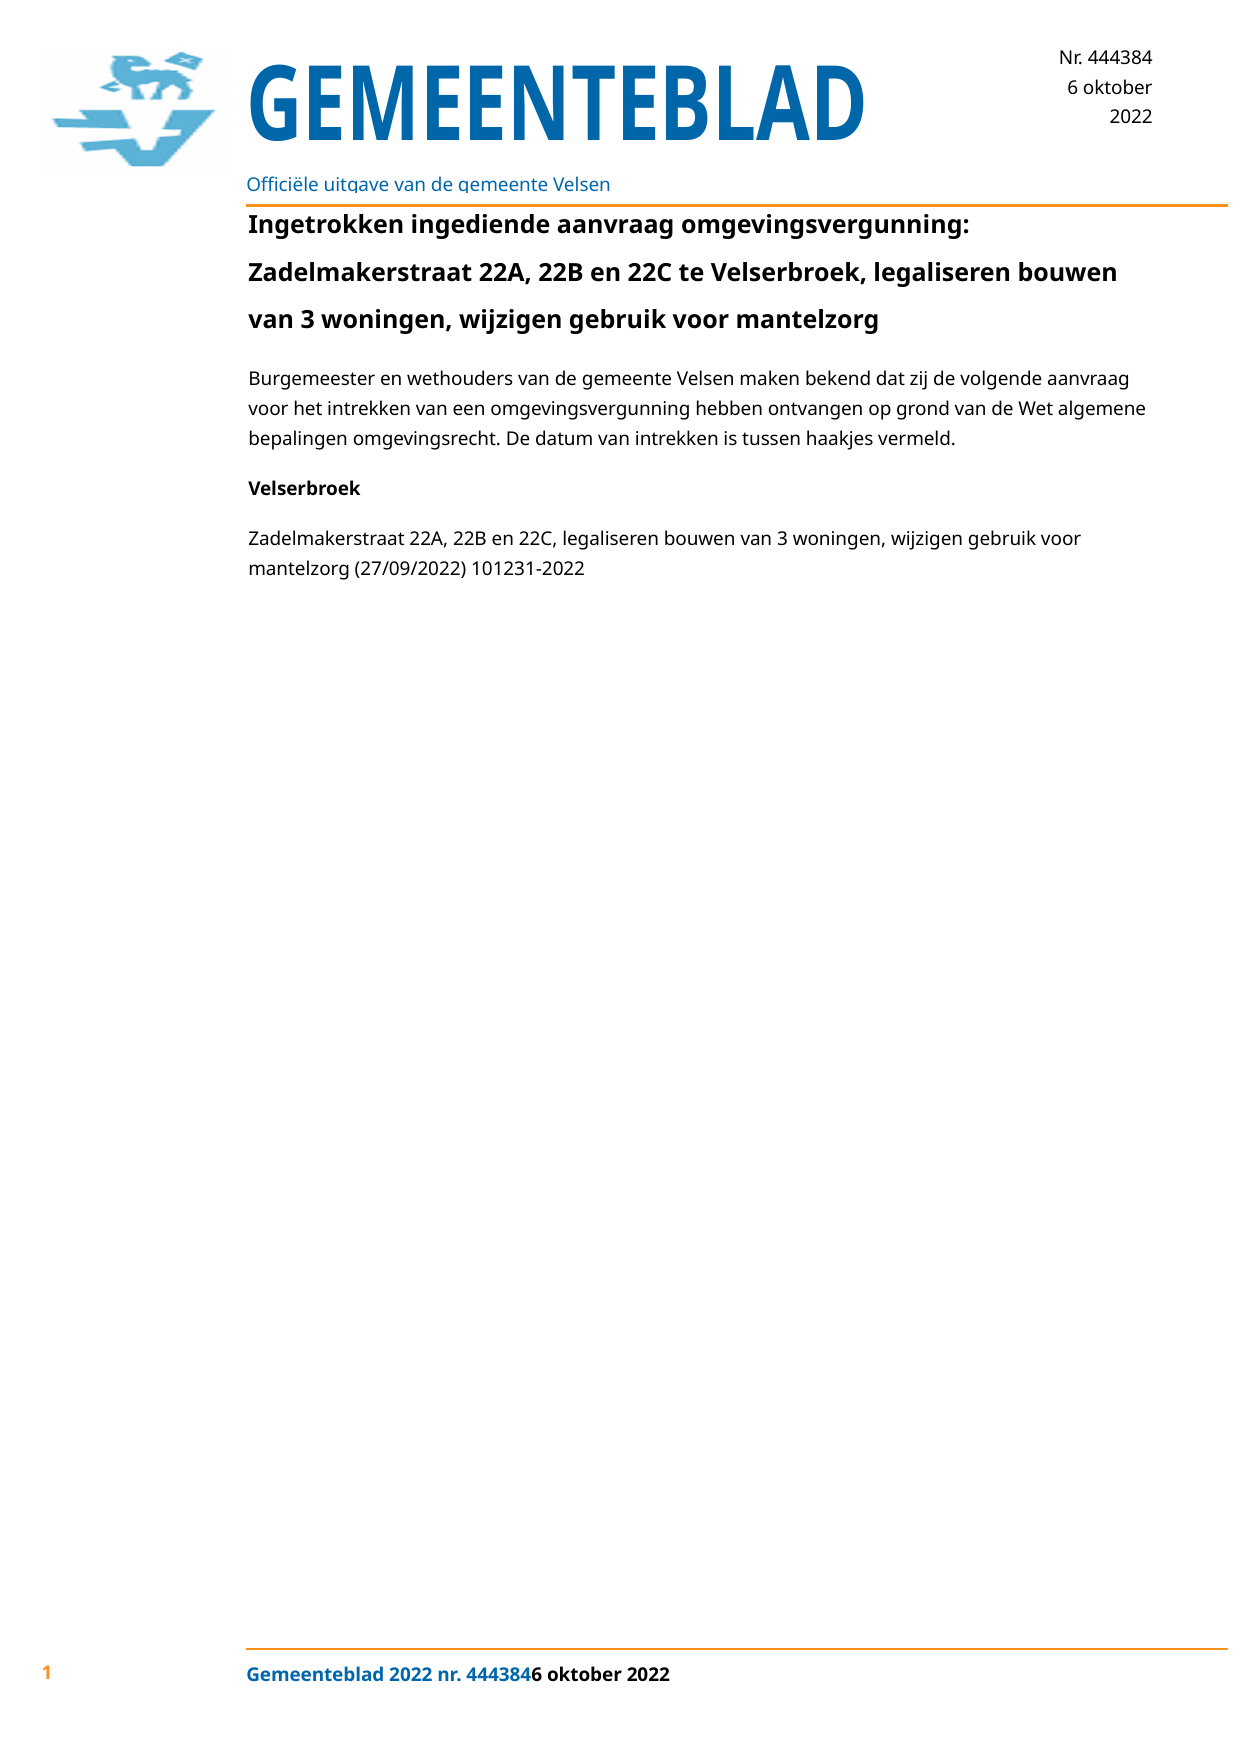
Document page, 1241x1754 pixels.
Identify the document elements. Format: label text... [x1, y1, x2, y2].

picture [41, 47, 231, 172]
text Velserbroek [248, 475, 1152, 501]
text Burgemeester en wethouders van de gemeente Velsen maken bekend dat zij de volgende aanvraag voor het intrekken van een omgevingsvergunning hebben ontvangen op grond van de Wet algemene bepalingen omgevingsrecht. De datum van intrekken is tussen haakjes vermeld. [248, 366, 1152, 450]
text Ingetrokken ingediende aanvraag omgevingsvergunning: Zadelmakerstraat 22A, 22B en 22C te Velserbroek, legaliseren bouwen van 3 woningen, wijzigen gebruik voor mantelzorg [248, 207, 1152, 336]
text Zadelmakerstraat 22A, 22B en 22C, legaliseren bouwen van 3 woningen, wijzigen gebruik voor mantelzorg (27/09/2022) 101231-2022 [248, 526, 1152, 581]
